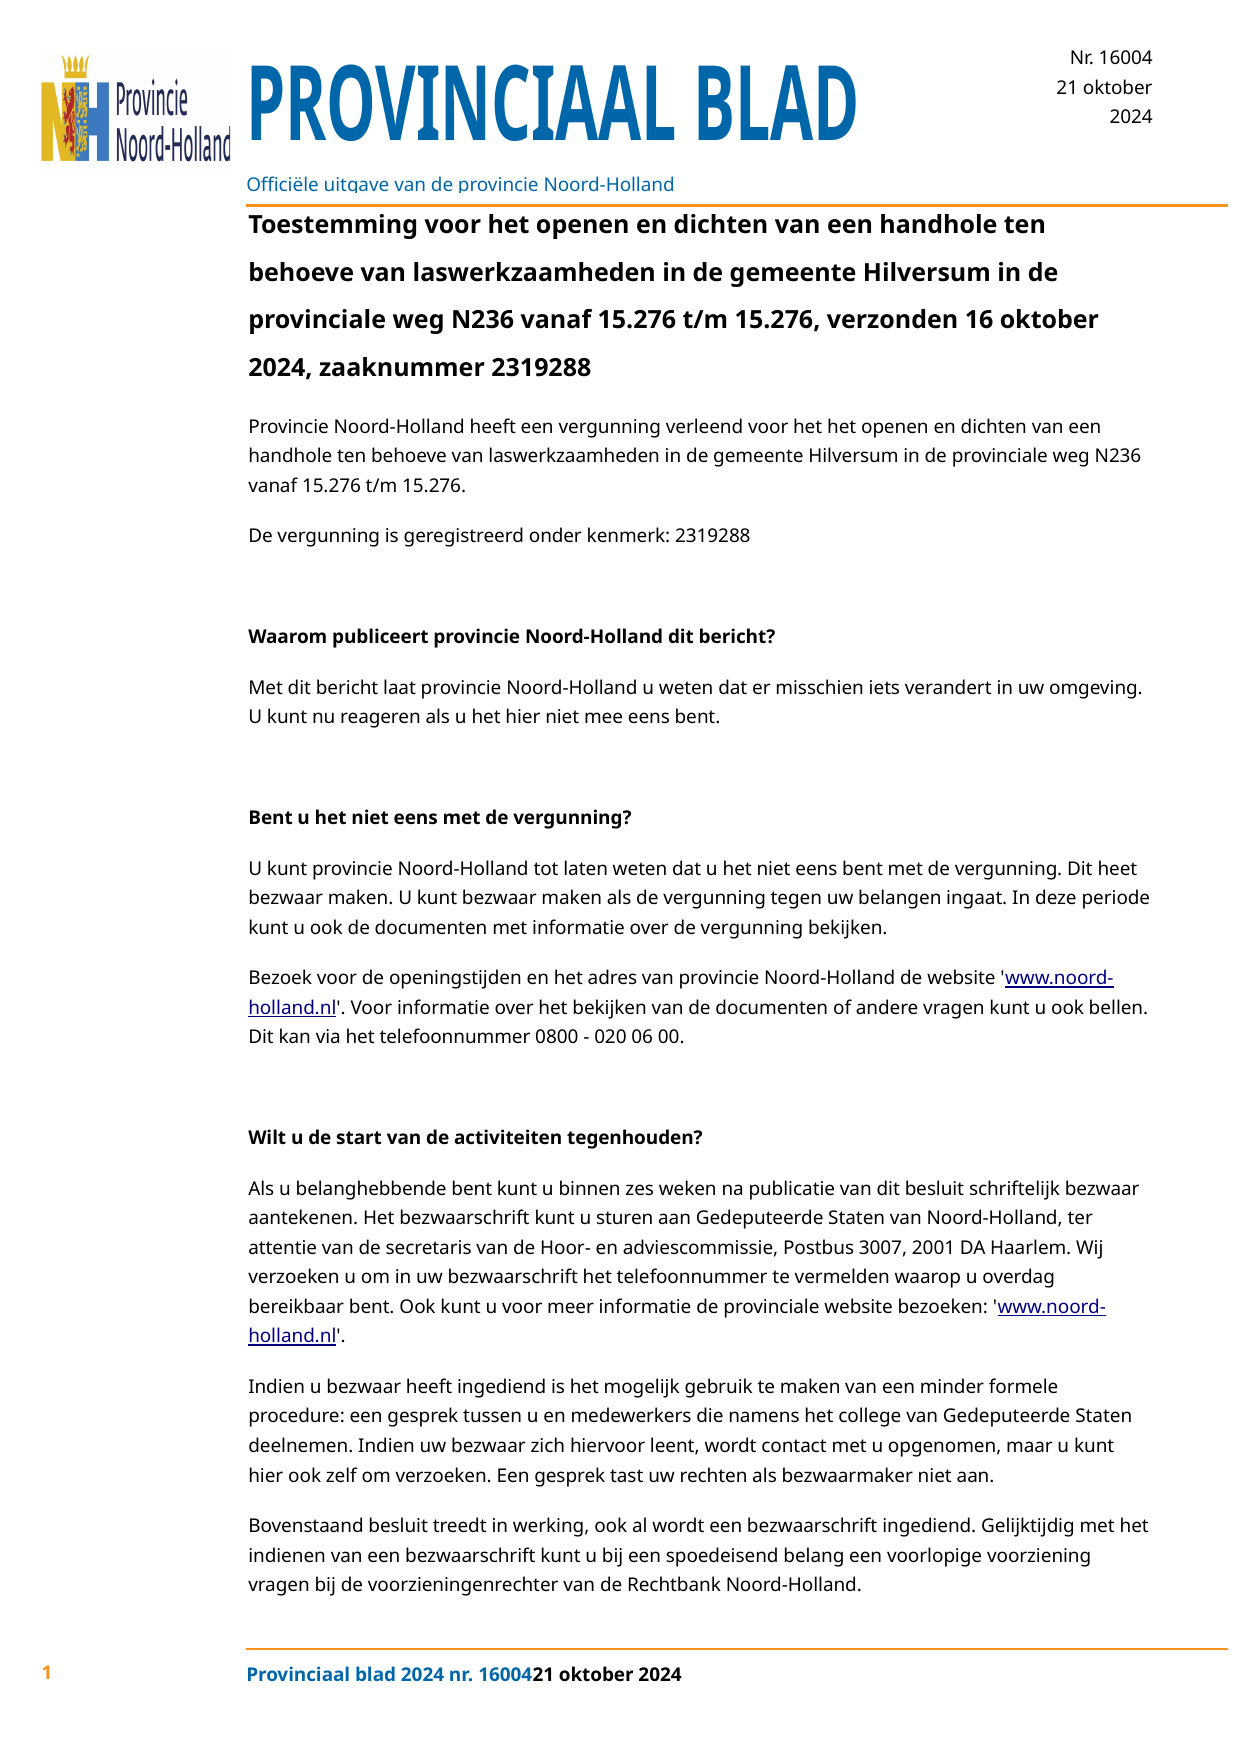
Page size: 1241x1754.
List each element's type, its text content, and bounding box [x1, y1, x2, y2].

text U kunt provincie Noord-Holland tot laten weten dat u het niet eens bent met de vergunning. Dit heet bezwaar maken. U kunt bezwaar maken als de vergunning tegen uw belangen ingaat. In deze periode kunt u ook de documenten met informatie over de vergunning bekijken. [248, 855, 1152, 940]
text Toestemming voor het openen en dichten van een handhole ten behoeve van laswerkzaamheden in de gemeente Hilversum in de provinciale weg N236 vanaf 15.276 t/m 15.276, verzonden 16 oktober 2024, zaaknummer 2319288 [248, 207, 1152, 384]
text Indien u bezwaar heeft ingediend is het mogelijk gebruik te maken van een minder formele procedure: een gesprek tussen u en medewerkers die namens het college van Gedeputeerde Staten deelnemen. Indien uw bezwaar zich hiervoor leent, wordt contact met u opgenomen, maar u kunt hier ook zelf om verzoeken. Een gesprek tast uw rechten als bezwaarmaker niet aan. [248, 1373, 1152, 1488]
text Bovenstaand besluit treedt in werking, ook al wordt een bezwaarschrift ingediend. Gelijktijdig met het indienen van een bezwaarschrift kunt u bij een spoedeisend belang een voorlopige voorziening vragen bij de voorzieningenrechter van de Rechtbank Noord-Holland. [248, 1512, 1152, 1597]
text Als u belanghebbende bent kunt u binnen zes weken na publicatie van dit besluit schriftelijk bezwaar aantekenen. Het bezwaarschrift kunt u sturen aan Gedeputeerde Staten van Noord-Holland, ter attentie van de secretaris van de Hoor- en adviescommissie, Postbus 3007, 2001 DA Haarlem. Wij verzoeken u om in uw bezwaarschrift het telefoonnummer te vermelden waarop u overdag bereikbaar bent. Ook kunt u voor meer informatie de provinciale website bezoeken: 'www.noord-holland.nl'. [248, 1175, 1152, 1348]
text Wilt u de start van de activiteiten tegenhouden? [248, 1124, 1152, 1150]
text Bezoek voor de openingstijden en het adres van provincie Noord-Holland de website 'www.noord-holland.nl'. Voor informatie over het bekijken van de documenten of andere vragen kunt u ook bellen. Dit kan via het telefoonnummer 0800 - 020 06 00. [248, 964, 1152, 1049]
text Provincie Noord-Holland heeft een vergunning verleend voor het het openen en dichten van een handhole ten behoeve van laswerkzaamheden in de gemeente Hilversum in de provinciale weg N236 vanaf 15.276 t/m 15.276. [248, 413, 1152, 498]
text De vergunning is geregistreerd onder kenmerk: 2319288 [248, 523, 1152, 548]
text Bent u het niet eens met de vergunning? [248, 804, 1152, 830]
picture [41, 47, 231, 172]
text Met dit bericht laat provincie Noord-Holland u weten dat er misschien iets verandert in uw omgeving. U kunt nu reageren als u het hier niet mee eens bent. [248, 674, 1152, 729]
text Waarom publiceert provincie Noord-Holland dit bericht? [248, 623, 1152, 649]
